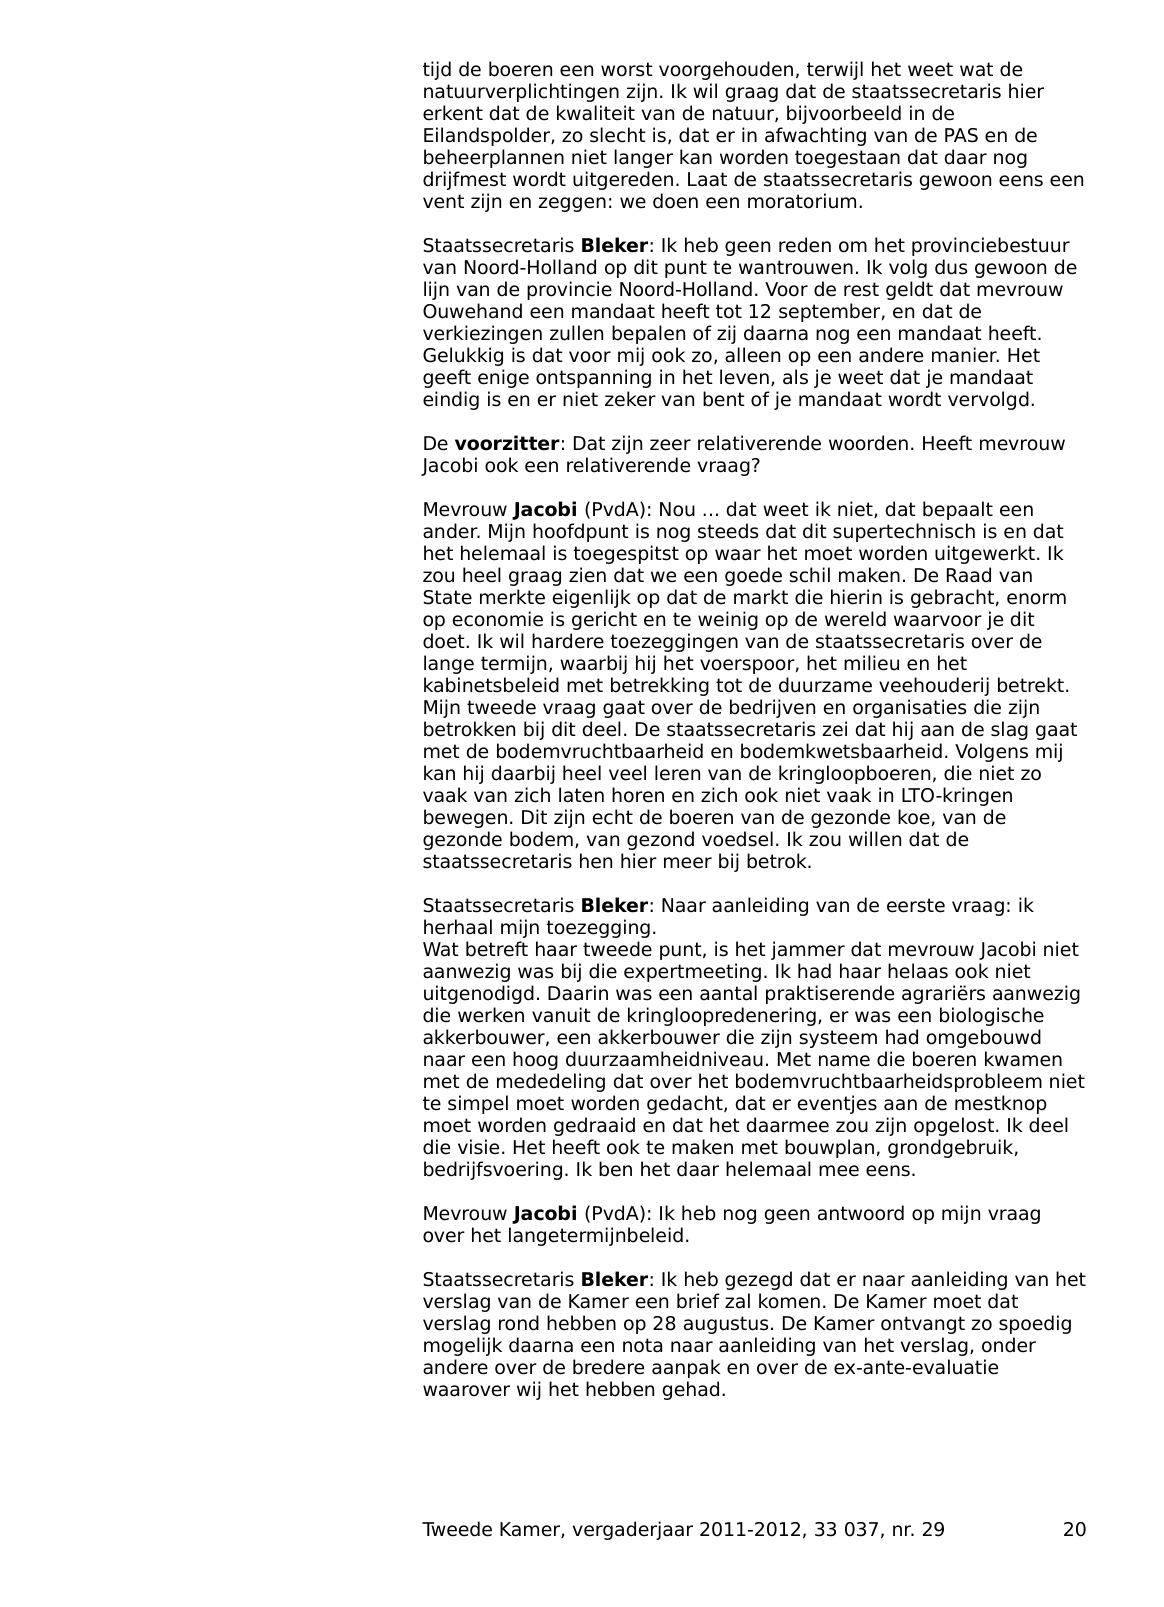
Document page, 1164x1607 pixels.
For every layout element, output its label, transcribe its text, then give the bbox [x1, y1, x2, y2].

text tijd de boeren een worst voorgehouden, terwijl het weet wat de natuurverplichtingen zijn. Ik wil graag dat de staatssecretaris hier erkent dat de kwaliteit van de natuur, bijvoorbeeld in de Eilandspolder, zo slecht is, dat er in afwachting van de PAS en de beheerplannen niet langer kan worden toegestaan dat daar nog drijfmest wordt uitgereden. Laat de staatssecretaris gewoon eens een vent zijn en zeggen: we doen een moratorium. [422, 59, 1087, 213]
text Mijn tweede vraag gaat over de bedrijven en organisaties die zijn betrokken bij dit deel. De staatssecretaris zei dat hij aan de slag gaat met de bodemvruchtbaarheid en bodemkwetsbaarheid. Volgens mij kan hij daarbij heel veel leren van de kringloopboeren, die niet zo vaak van zich laten horen en zich ook niet vaak in LTO-kringen bewegen. Dit zijn echt de boeren van de gezonde koe, van de gezonde bodem, van gezond voedsel. Ik zou willen dat de staatssecretaris hen hier meer bij betrok. [422, 697, 1087, 873]
text Staatssecretaris Bleker: Naar aanleiding van de eerste vraag: ik herhaal mijn toezegging. [422, 895, 1087, 939]
text Mevrouw Jacobi (PvdA): Nou ... dat weet ik niet, dat bepaalt een ander. Mijn hoofdpunt is nog steeds dat dit supertechnisch is en dat het helemaal is toegespitst op waar het moet worden uitgewerkt. Ik zou heel graag zien dat we een goede schil maken. De Raad van State merkte eigenlijk op dat de markt die hierin is gebracht, enorm op economie is gericht en te weinig op de wereld waarvoor je dit doet. Ik wil hardere toezeggingen van de staatssecretaris over de lange termijn, waarbij hij het voerspoor, het milieu en het kabinetsbeleid met betrekking tot de duurzame veehouderij betrekt. [422, 499, 1087, 697]
text Mevrouw Jacobi (PvdA): Ik heb nog geen antwoord op mijn vraag over het langetermijnbeleid. [422, 1203, 1087, 1247]
text Staatssecretaris Bleker: Ik heb gezegd dat er naar aanleiding van het verslag van de Kamer een brief zal komen. De Kamer moet dat verslag rond hebben op 28 augustus. De Kamer ontvangt zo spoedig mogelijk daarna een nota naar aanleiding van het verslag, onder andere over de bredere aanpak en over de ex-ante-evaluatie waarover wij het hebben gehad. [422, 1269, 1087, 1401]
text Staatssecretaris Bleker: Ik heb geen reden om het provinciebestuur van Noord-Holland op dit punt te wantrouwen. Ik volg dus gewoon de lijn van de provincie Noord-Holland. Voor de rest geldt dat mevrouw Ouwehand een mandaat heeft tot 12 september, en dat de verkiezingen zullen bepalen of zij daarna nog een mandaat heeft. Gelukkig is dat voor mij ook zo, alleen op een andere manier. Het geeft enige ontspanning in het leven, als je weet dat je mandaat eindig is en er niet zeker van bent of je mandaat wordt vervolgd. [422, 235, 1087, 411]
text De voorzitter: Dat zijn zeer relativerende woorden. Heeft mevrouw Jacobi ook een relativerende vraag? [422, 433, 1087, 477]
text Wat betreft haar tweede punt, is het jammer dat mevrouw Jacobi niet aanwezig was bij die expertmeeting. Ik had haar helaas ook niet uitgenodigd. Daarin was een aantal praktiserende agrariërs aanwezig die werken vanuit de kringloopredenering, er was een biologische akkerbouwer, een akkerbouwer die zijn systeem had omgebouwd naar een hoog duurzaamheidniveau. Met name die boeren kwamen met de mededeling dat over het bodemvruchtbaarheidsprobleem niet te simpel moet worden gedacht, dat er eventjes aan de mestknop moet worden gedraaid en dat het daarmee zou zijn opgelost. Ik deel die visie. Het heeft ook te maken met bouwplan, grondgebruik, bedrijfsvoering. Ik ben het daar helemaal mee eens. [422, 939, 1087, 1181]
